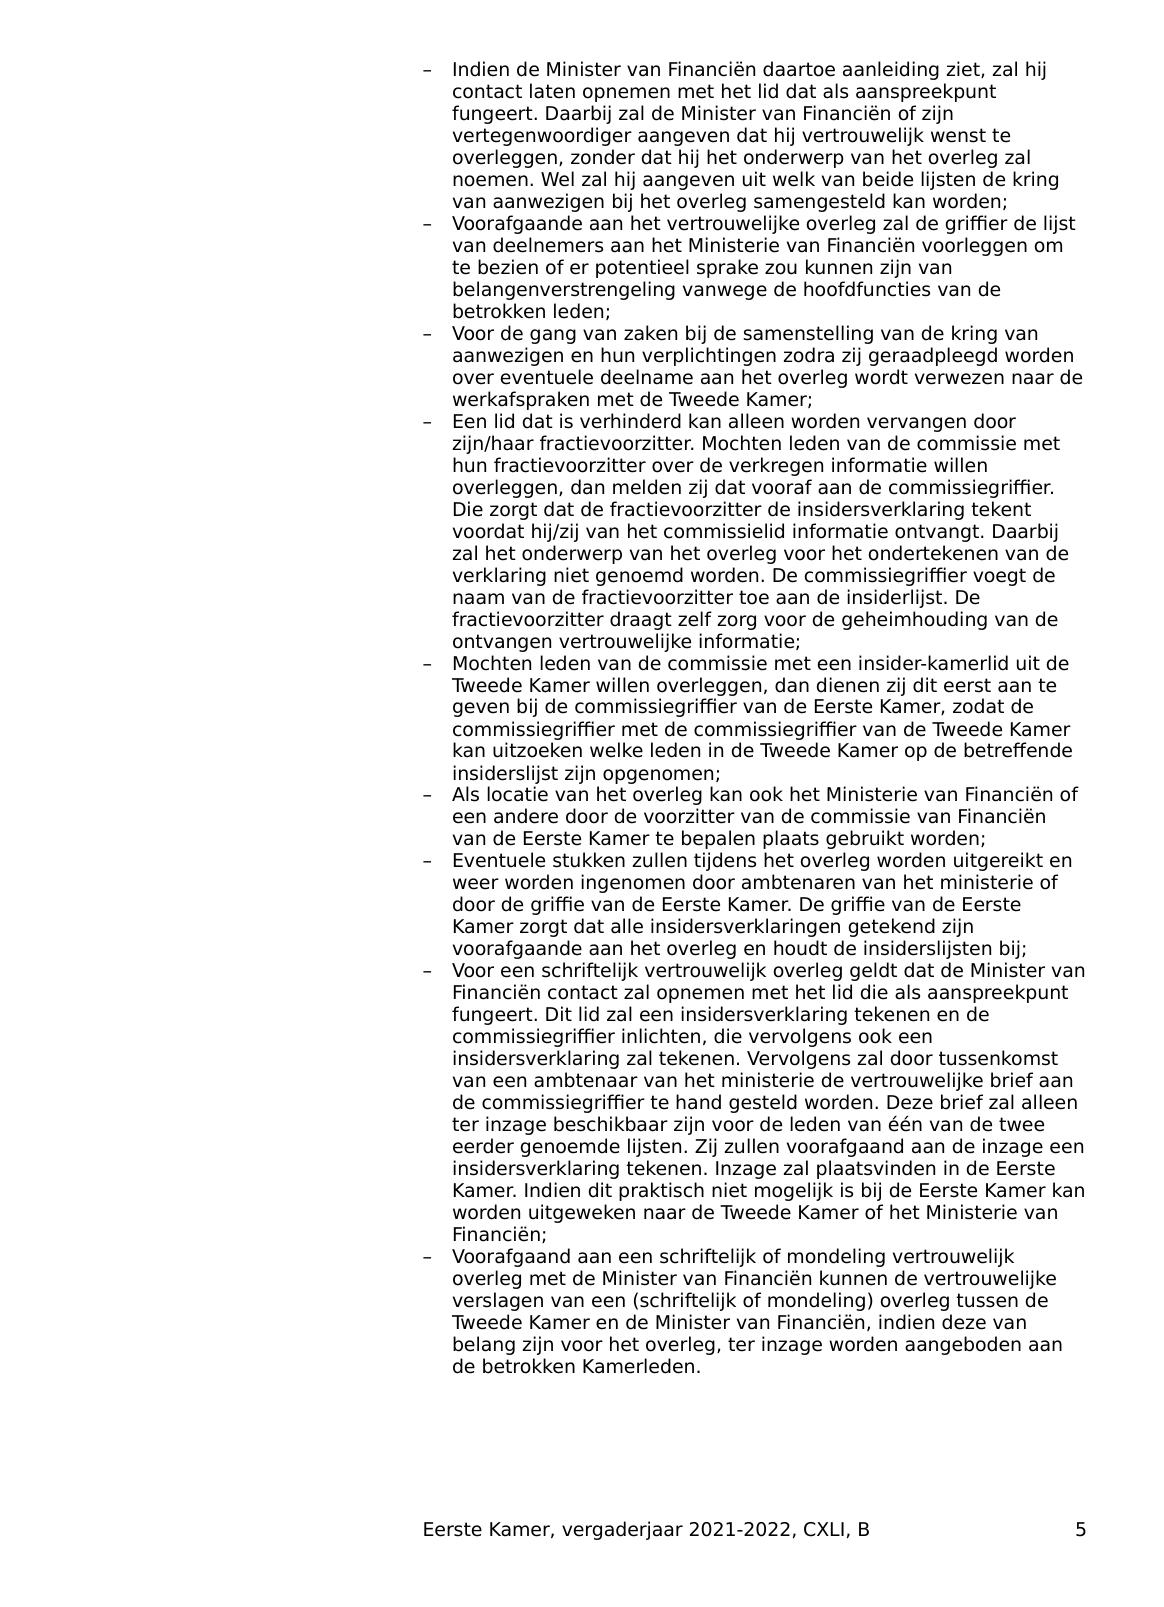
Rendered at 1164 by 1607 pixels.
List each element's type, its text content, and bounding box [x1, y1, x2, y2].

text – Voor een schriftelijk vertrouwelijk overleg geldt dat de Minister van Financiën contact zal opnemen met het lid die als aanspreekpunt fungeert. Dit lid zal een insidersverklaring tekenen en de commissiegriffier inlichten, die vervolgens ook een insidersverklaring zal tekenen. Vervolgens zal door tussenkomst van een ambtenaar van het ministerie de vertrouwelijke brief aan de commissiegriffier te hand gesteld worden. Deze brief zal alleen ter inzage beschikbaar zijn voor de leden van één van de twee eerder genoemde lijsten. Zij zullen voorafgaand aan de inzage een insidersverklaring tekenen. Inzage zal plaatsvinden in de Eerste Kamer. Indien dit praktisch niet mogelijk is bij de Eerste Kamer kan worden uitgeweken naar de Tweede Kamer of het Ministerie van Financiën; [422, 960, 1087, 1246]
text – Eventuele stukken zullen tijdens het overleg worden uitgereikt en weer worden ingenomen door ambtenaren van het ministerie of door de griffie van de Eerste Kamer. De griffie van de Eerste Kamer zorgt dat alle insidersverklaringen getekend zijn voorafgaande aan het overleg en houdt de insiderslijsten bij; [422, 850, 1087, 960]
text – Een lid dat is verhinderd kan alleen worden vervangen door zijn/haar fractievoorzitter. Mochten leden van de commissie met hun fractievoorzitter over de verkregen informatie willen overleggen, dan melden zij dat vooraf aan de commissiegriffier. Die zorgt dat de fractievoorzitter de insidersverklaring tekent voordat hij/zij van het commissielid informatie ontvangt. Daarbij zal het onderwerp van het overleg voor het ondertekenen van de verklaring niet genoemd worden. De commissiegriffier voegt de naam van de fractievoorzitter toe aan de insiderlijst. De fractievoorzitter draagt zelf zorg voor de geheimhouding van de ontvangen vertrouwelijke informatie; [422, 411, 1087, 652]
text – Voorafgaand aan een schriftelijk of mondeling vertrouwelijk overleg met de Minister van Financiën kunnen de vertrouwelijke verslagen van een (schriftelijk of mondeling) overleg tussen de Tweede Kamer en de Minister van Financiën, indien deze van belang zijn voor het overleg, ter inzage worden aangeboden aan de betrokken Kamerleden. [422, 1246, 1087, 1378]
text – Mochten leden van de commissie met een insider-kamerlid uit de Tweede Kamer willen overleggen, dan dienen zij dit eerst aan te geven bij de commissiegriffier van de Eerste Kamer, zodat de commissiegriffier met de commissiegriffier van de Tweede Kamer kan uitzoeken welke leden in de Tweede Kamer op de betreffende insiderslijst zijn opgenomen; [422, 652, 1087, 784]
text – Voorafgaande aan het vertrouwelijke overleg zal de griffier de lijst van deelnemers aan het Ministerie van Financiën voorleggen om te bezien of er potentieel sprake zou kunnen zijn van belangenverstrengeling vanwege de hoofdfuncties van de betrokken leden; [422, 213, 1087, 323]
text – Indien de Minister van Financiën daartoe aanleiding ziet, zal hij contact laten opnemen met het lid dat als aanspreekpunt fungeert. Daarbij zal de Minister van Financiën of zijn vertegenwoordiger aangeven dat hij vertrouwelijk wenst te overleggen, zonder dat hij het onderwerp van het overleg zal noemen. Wel zal hij aangeven uit welk van beide lijsten de kring van aanwezigen bij het overleg samengesteld kan worden; [422, 59, 1087, 213]
text – Als locatie van het overleg kan ook het Ministerie van Financiën of een andere door de voorzitter van de commissie van Financiën van de Eerste Kamer te bepalen plaats gebruikt worden; [422, 784, 1087, 850]
text – Voor de gang van zaken bij de samenstelling van de kring van aanwezigen en hun verplichtingen zodra zij geraadpleegd worden over eventuele deelname aan het overleg wordt verwezen naar de werkafspraken met de Tweede Kamer; [422, 323, 1087, 411]
